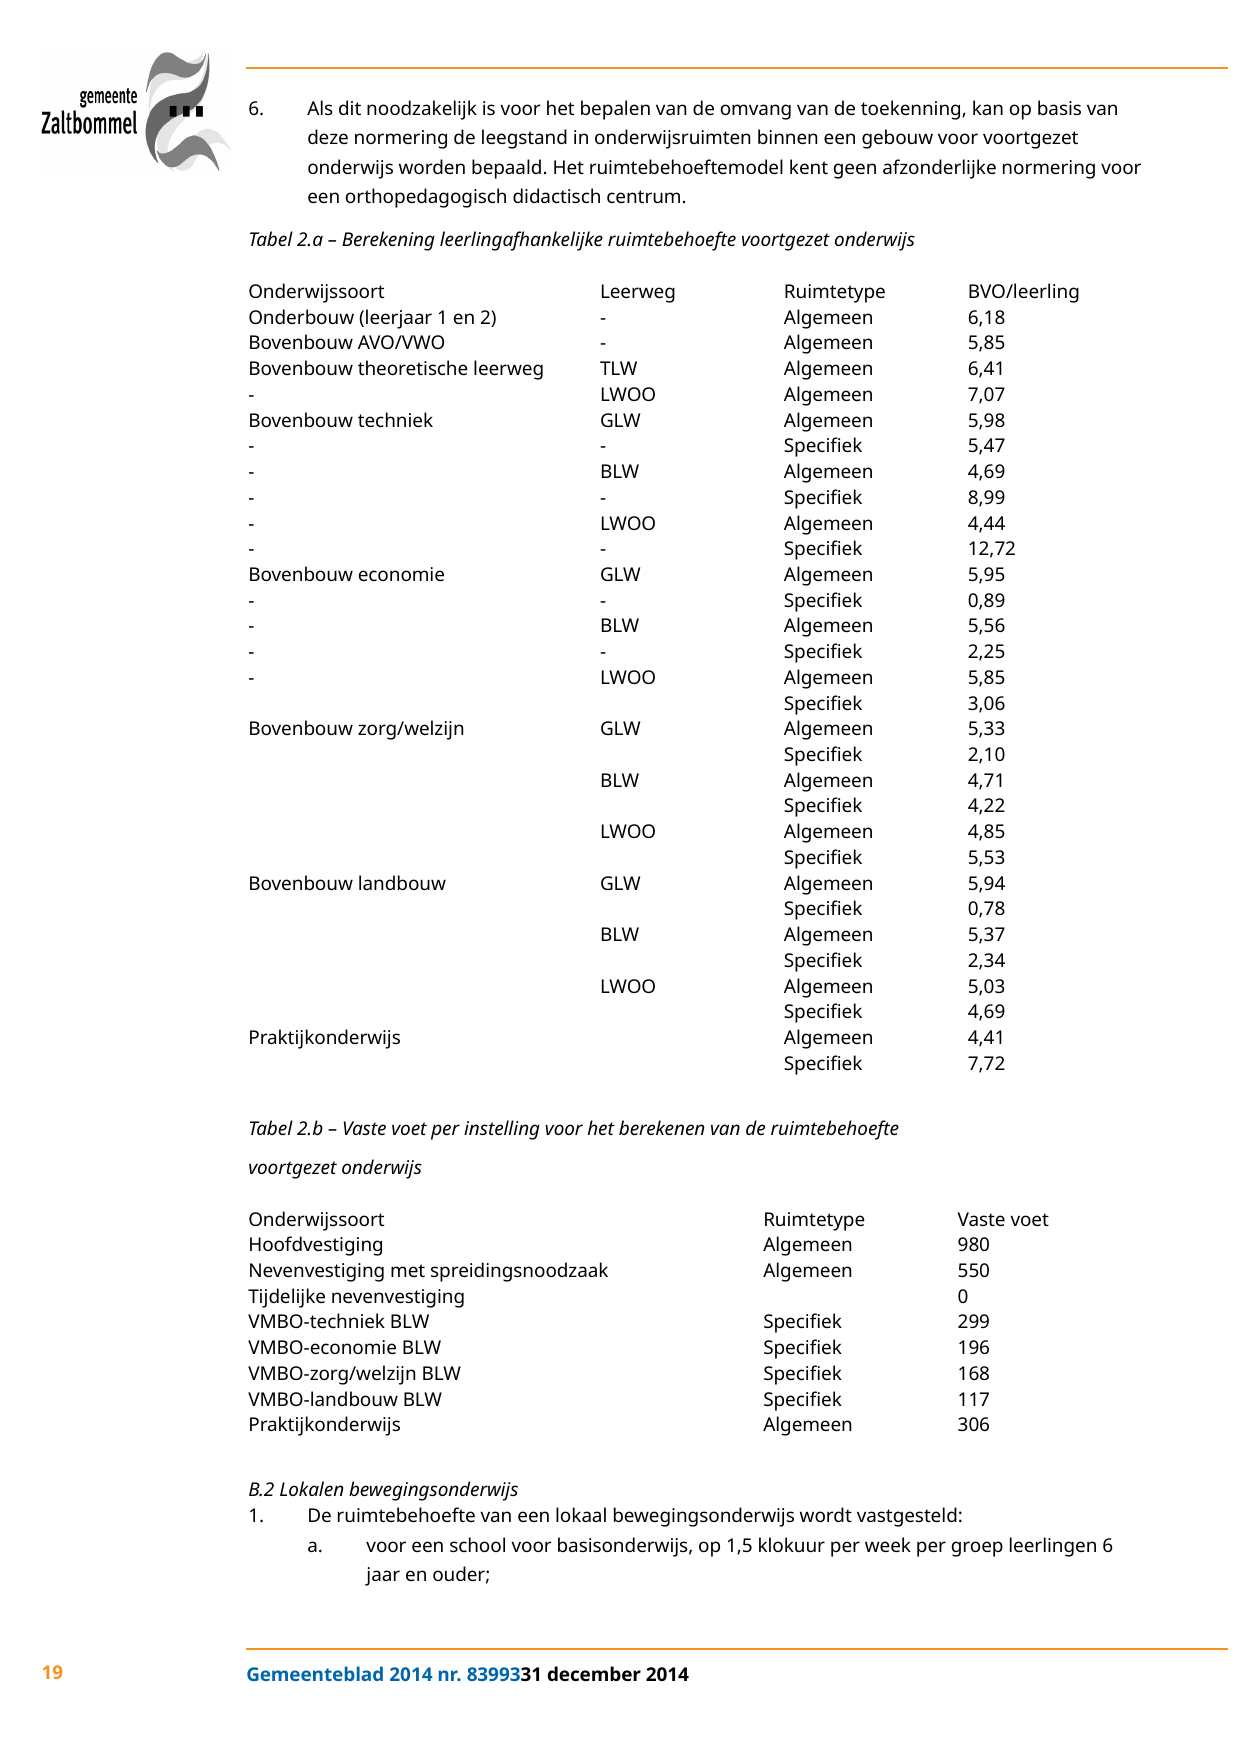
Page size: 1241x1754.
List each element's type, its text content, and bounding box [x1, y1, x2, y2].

list Als dit noodzakelijk is voor het bepalen van de omvang van de toekenning, kan op basis van deze normering de leegstand in onderwijsruimten binnen een gebouw voor voortgezet onderwijs worden bepaald. Het ruimtebehoeftemodel kent geen afzonderlijke normering voor een orthopedagogisch didactisch centrum. [248, 95, 1152, 209]
table_cell 5,95 [968, 561, 1152, 587]
table_cell [248, 767, 600, 793]
table_cell [600, 999, 784, 1024]
table_cell 5,37 [968, 921, 1152, 947]
table_cell GLW [600, 407, 784, 432]
table_cell 5,85 [968, 664, 1152, 690]
table_cell Algemeen [784, 767, 968, 793]
table_cell Specifiek [784, 690, 968, 716]
text B.2 Lokalen bewegingsonderwijs [248, 1477, 1152, 1502]
table_cell [248, 1050, 600, 1076]
table_cell 117 [958, 1386, 1152, 1412]
table_cell - [248, 638, 600, 664]
table_cell 306 [958, 1412, 1152, 1437]
table_cell 168 [958, 1360, 1152, 1386]
table_cell Algemeen [763, 1257, 957, 1283]
table_cell - [600, 484, 784, 510]
table_cell 7,72 [968, 1050, 1152, 1076]
table_cell Praktijkonderwijs [248, 1024, 600, 1050]
table_cell Algemeen [763, 1412, 957, 1437]
table_cell Specifiek [784, 741, 968, 767]
table_cell LWOO [600, 973, 784, 998]
table_cell - [248, 484, 600, 510]
table_cell 4,85 [968, 819, 1152, 844]
table_cell [248, 999, 600, 1024]
table_cell 3,06 [968, 690, 1152, 716]
table_cell 5,56 [968, 613, 1152, 638]
table_cell Algemeen [784, 1024, 968, 1050]
table_cell [600, 1050, 784, 1076]
table_cell Specifiek [784, 638, 968, 664]
table_header Ruimtetype [763, 1206, 957, 1231]
table_cell LWOO [600, 819, 784, 844]
table_cell Specifiek [784, 947, 968, 973]
table_cell - [248, 535, 600, 561]
table_cell Bovenbouw landbouw [248, 870, 600, 896]
table_cell [248, 844, 600, 870]
table_cell Specifiek [784, 999, 968, 1024]
table_cell Specifiek [784, 793, 968, 818]
table_cell [248, 947, 600, 973]
table_cell - [600, 330, 784, 355]
table_cell Algemeen [784, 664, 968, 690]
table_cell 4,71 [968, 767, 1152, 793]
table_cell LWOO [600, 664, 784, 690]
table_cell 5,98 [968, 407, 1152, 432]
table_cell - [600, 433, 784, 458]
table_cell [600, 1024, 784, 1050]
table_cell [248, 819, 600, 844]
table_cell 0,78 [968, 896, 1152, 921]
table_cell [248, 921, 600, 947]
table_cell 299 [958, 1309, 1152, 1334]
table_cell 5,33 [968, 716, 1152, 741]
table_cell Algemeen [784, 407, 968, 432]
text Tabel 2.b – Vaste voet per instelling voor het berekenen van de ruimtebehoefte [248, 1115, 1152, 1141]
table_cell VMBO-techniek BLW [248, 1309, 763, 1334]
table_cell GLW [600, 870, 784, 896]
table_cell - [248, 433, 600, 458]
table_cell GLW [600, 716, 784, 741]
table_cell [248, 896, 600, 921]
table_cell [600, 690, 784, 716]
list voor een school voor basisonderwijs, op 1,5 klokuur per week per groep leerlingen 6 jaar en ouder; [307, 1532, 1152, 1587]
table_cell 7,07 [968, 381, 1152, 407]
table_cell GLW [600, 561, 784, 587]
table_cell [763, 1283, 957, 1309]
table_cell - [248, 664, 600, 690]
table_cell [248, 973, 600, 998]
table_cell Specifiek [784, 896, 968, 921]
table_cell [600, 844, 784, 870]
table_cell TLW [600, 355, 784, 381]
table_cell Praktijkonderwijs [248, 1412, 763, 1437]
table_cell Algemeen [784, 304, 968, 329]
table_cell Bovenbouw zorg/welzijn [248, 716, 600, 741]
table_cell Algemeen [784, 921, 968, 947]
table_cell Bovenbouw AVO/VWO [248, 330, 600, 355]
table_cell Algemeen [784, 355, 968, 381]
table_cell VMBO-zorg/welzijn BLW [248, 1360, 763, 1386]
table_cell BLW [600, 767, 784, 793]
table_cell 4,69 [968, 999, 1152, 1024]
table_cell [248, 793, 600, 818]
table_cell 2,10 [968, 741, 1152, 767]
table_cell Algemeen [784, 330, 968, 355]
table_cell 0,89 [968, 587, 1152, 613]
table_cell - [248, 613, 600, 638]
table_cell Specifiek [763, 1360, 957, 1386]
table_cell LWOO [600, 381, 784, 407]
table_cell 4,22 [968, 793, 1152, 818]
table_header Ruimtetype [784, 278, 968, 304]
table_cell 6,18 [968, 304, 1152, 329]
table_cell 5,94 [968, 870, 1152, 896]
table_cell [248, 741, 600, 767]
table_cell Algemeen [784, 973, 968, 998]
table_cell Nevenvestiging met spreidingsnoodzaak [248, 1257, 763, 1283]
table_cell [600, 793, 784, 818]
table_cell Algemeen [784, 716, 968, 741]
table_cell 5,53 [968, 844, 1152, 870]
table_cell LWOO [600, 510, 784, 535]
table_cell - [248, 587, 600, 613]
table_cell Specifiek [763, 1309, 957, 1334]
table_cell 980 [958, 1231, 1152, 1257]
table_cell Algemeen [784, 381, 968, 407]
list De ruimtebehoefte van een lokaal bewegingsonderwijs wordt vastgesteld: [248, 1502, 1152, 1528]
table_cell - [600, 304, 784, 329]
table_cell 550 [958, 1257, 1152, 1283]
table_cell Specifiek [784, 1050, 968, 1076]
table_cell - [248, 510, 600, 535]
table_cell Algemeen [784, 613, 968, 638]
table_cell Algemeen [784, 458, 968, 484]
table_cell Specifiek [763, 1334, 957, 1360]
table_cell VMBO-landbouw BLW [248, 1386, 763, 1412]
table_cell 4,69 [968, 458, 1152, 484]
table_cell BLW [600, 613, 784, 638]
table_cell 2,25 [968, 638, 1152, 664]
table_cell - [600, 587, 784, 613]
table_cell 6,41 [968, 355, 1152, 381]
table_header Vaste voet [958, 1206, 1152, 1231]
table_cell VMBO-economie BLW [248, 1334, 763, 1360]
table_cell [248, 690, 600, 716]
table_cell [600, 947, 784, 973]
table_cell Algemeen [784, 561, 968, 587]
table_cell 5,03 [968, 973, 1152, 998]
table_cell Algemeen [784, 510, 968, 535]
table_cell 0 [958, 1283, 1152, 1309]
table_header Onderwijssoort [248, 1206, 763, 1231]
table_cell Hoofdvestiging [248, 1231, 763, 1257]
table_cell 5,47 [968, 433, 1152, 458]
table_cell Specifiek [763, 1386, 957, 1412]
table_cell Bovenbouw theoretische leerweg [248, 355, 600, 381]
table_header Onderwijssoort [248, 278, 600, 304]
text voortgezet onderwijs [248, 1154, 1152, 1180]
table_header BVO/leerling [968, 278, 1152, 304]
table_cell BLW [600, 458, 784, 484]
table_cell Specifiek [784, 484, 968, 510]
table_cell Tijdelijke nevenvestiging [248, 1283, 763, 1309]
table_cell Specifiek [784, 433, 968, 458]
table_cell [600, 741, 784, 767]
table_cell Algemeen [784, 819, 968, 844]
table_cell Specifiek [784, 844, 968, 870]
table_header Leerweg [600, 278, 784, 304]
table_cell - [600, 535, 784, 561]
table_cell 196 [958, 1334, 1152, 1360]
table_cell Onderbouw (leerjaar 1 en 2) [248, 304, 600, 329]
table_cell Specifiek [784, 535, 968, 561]
table_cell Algemeen [763, 1231, 957, 1257]
table_cell BLW [600, 921, 784, 947]
table_cell 4,44 [968, 510, 1152, 535]
picture [41, 47, 231, 172]
table_cell Algemeen [784, 870, 968, 896]
table_cell - [248, 381, 600, 407]
table_cell Specifiek [784, 587, 968, 613]
table_cell Bovenbouw economie [248, 561, 600, 587]
table_cell 4,41 [968, 1024, 1152, 1050]
table_cell - [600, 638, 784, 664]
table_cell 12,72 [968, 535, 1152, 561]
table_cell 2,34 [968, 947, 1152, 973]
table_cell - [248, 458, 600, 484]
table_cell 5,85 [968, 330, 1152, 355]
table_cell [600, 896, 784, 921]
table_cell 8,99 [968, 484, 1152, 510]
text Tabel 2.a – Berekening leerlingafhankelijke ruimtebehoefte voortgezet onderwijs [248, 227, 1152, 252]
table_cell Bovenbouw techniek [248, 407, 600, 432]
